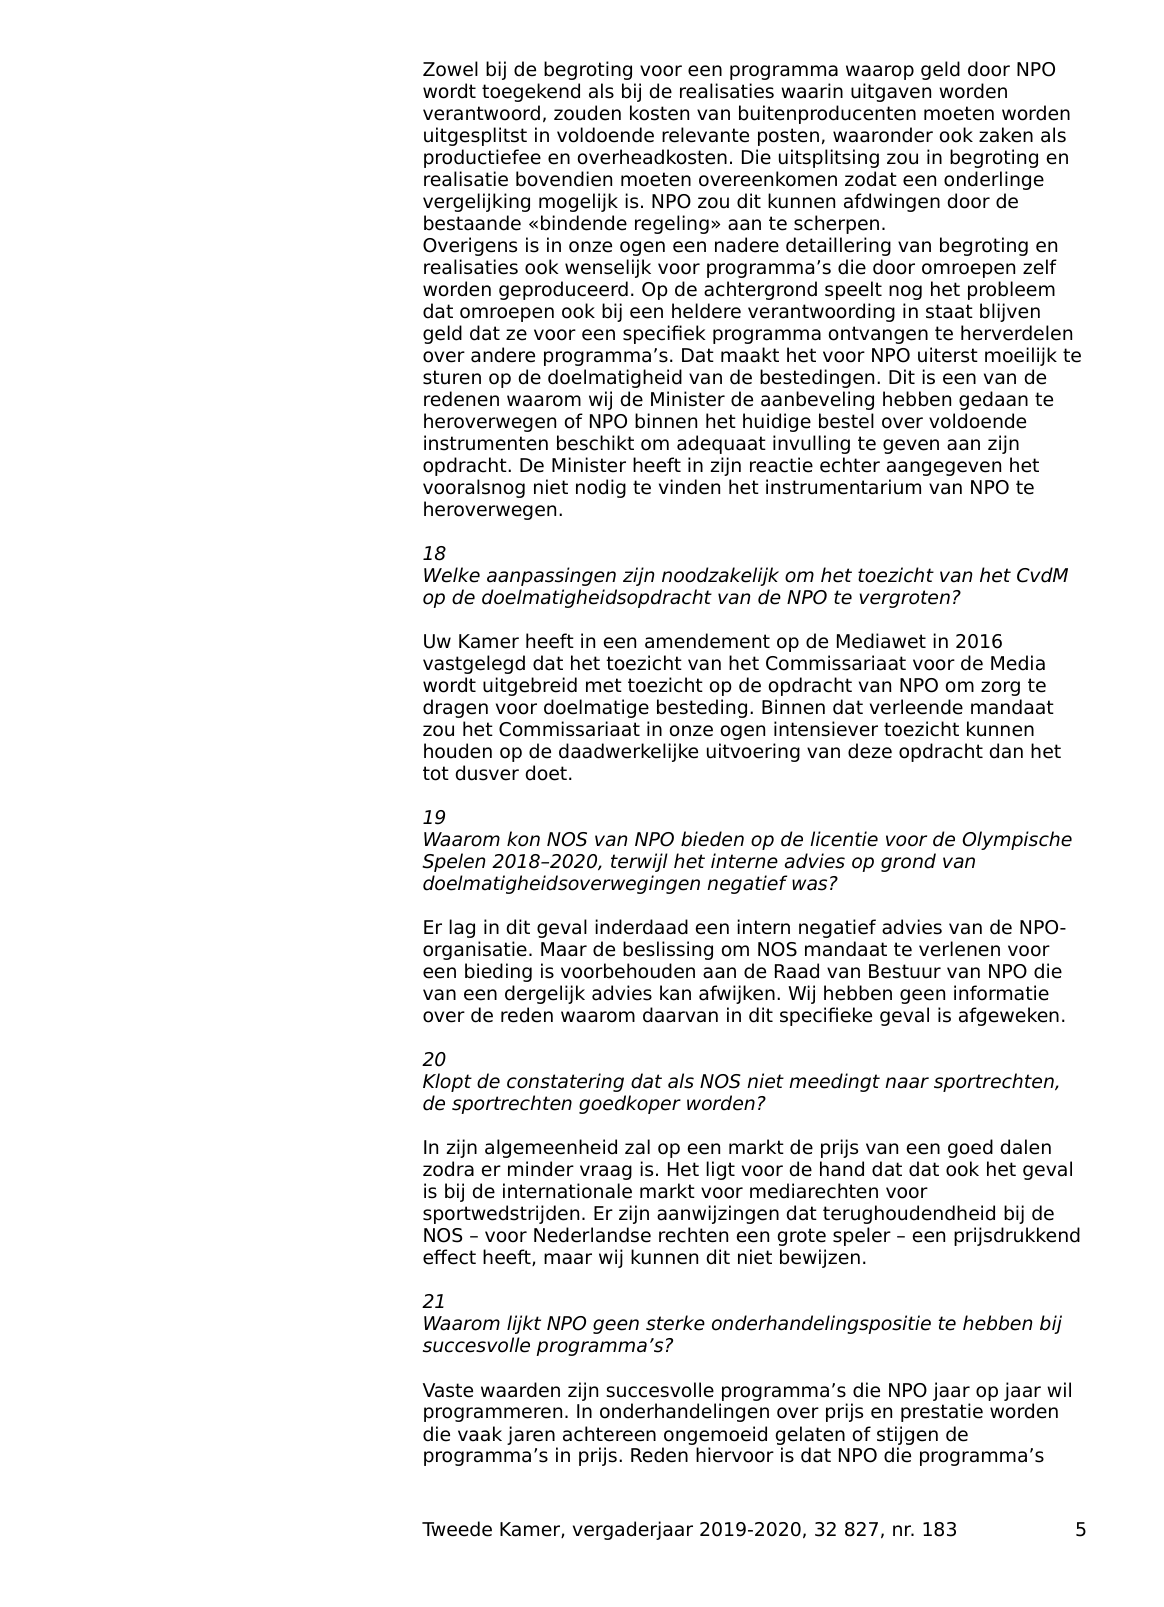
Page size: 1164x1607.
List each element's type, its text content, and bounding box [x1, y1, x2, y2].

text 18 [422, 543, 1087, 565]
text Klopt de constatering dat als NOS niet meedingt naar sportrechten, de sportrechten goedkoper worden? [422, 1071, 1087, 1115]
text Welke aanpassingen zijn noodzakelijk om het toezicht van het CvdM op de doelmatigheidsopdracht van de NPO te vergroten? [422, 565, 1087, 609]
text 21 [422, 1291, 1087, 1313]
text Overigens is in onze ogen een nadere detaillering van begroting en realisaties ook wenselijk voor programma’s die door omroepen zelf worden geproduceerd. Op de achtergrond speelt nog het probleem dat omroepen ook bij een heldere verantwoording in staat blijven geld dat ze voor een specifiek programma ontvangen te herverdelen over andere programma’s. Dat maakt het voor NPO uiterst moeilijk te sturen op de doelmatigheid van de bestedingen. Dit is een van de redenen waarom wij de Minister de aanbeveling hebben gedaan te heroverwegen of NPO binnen het huidige bestel over voldoende instrumenten beschikt om adequaat invulling te geven aan zijn opdracht. De Minister heeft in zijn reactie echter aangegeven het vooralsnog niet nodig te vinden het instrumentarium van NPO te heroverwegen. [422, 235, 1087, 521]
text Waarom kon NOS van NPO bieden op de licentie voor de Olympische Spelen 2018–2020, terwijl het interne advies op grond van doelmatigheidsoverwegingen negatief was? [422, 829, 1087, 895]
text In zijn algemeenheid zal op een markt de prijs van een goed dalen zodra er minder vraag is. Het ligt voor de hand dat dat ook het geval is bij de internationale markt voor mediarechten voor sportwedstrijden. Er zijn aanwijzingen dat terughoudendheid bij de NOS – voor Nederlandse rechten een grote speler – een prijsdrukkend effect heeft, maar wij kunnen dit niet bewijzen. [422, 1137, 1087, 1269]
text Uw Kamer heeft in een amendement op de Mediawet in 2016 vastgelegd dat het toezicht van het Commissariaat voor de Media wordt uitgebreid met toezicht op de opdracht van NPO om zorg te dragen voor doelmatige besteding. Binnen dat verleende mandaat zou het Commissariaat in onze ogen intensiever toezicht kunnen houden op de daadwerkelijke uitvoering van deze opdracht dan het tot dusver doet. [422, 631, 1087, 785]
text Vaste waarden zijn succesvolle programma’s die NPO jaar op jaar wil programmeren. In onderhandelingen over prijs en prestatie worden die vaak jaren achtereen ongemoeid gelaten of stijgen de programma’s in prijs. Reden hiervoor is dat NPO die programma’s [422, 1379, 1087, 1467]
text Waarom lijkt NPO geen sterke onderhandelingspositie te hebben bij succesvolle programma’s? [422, 1313, 1087, 1357]
text 20 [422, 1049, 1087, 1071]
text 19 [422, 807, 1087, 829]
text Zowel bij de begroting voor een programma waarop geld door NPO wordt toegekend als bij de realisaties waarin uitgaven worden verantwoord, zouden kosten van buitenproducenten moeten worden uitgesplitst in voldoende relevante posten, waaronder ook zaken als productiefee en overheadkosten. Die uitsplitsing zou in begroting en realisatie bovendien moeten overeenkomen zodat een onderlinge vergelijking mogelijk is. NPO zou dit kunnen afdwingen door de bestaande «bindende regeling» aan te scherpen. [422, 59, 1087, 235]
text Er lag in dit geval inderdaad een intern negatief advies van de NPO-organisatie. Maar de beslissing om NOS mandaat te verlenen voor een bieding is voorbehouden aan de Raad van Bestuur van NPO die van een dergelijk advies kan afwijken. Wij hebben geen informatie over de reden waarom daarvan in dit specifieke geval is afgeweken. [422, 917, 1087, 1027]
